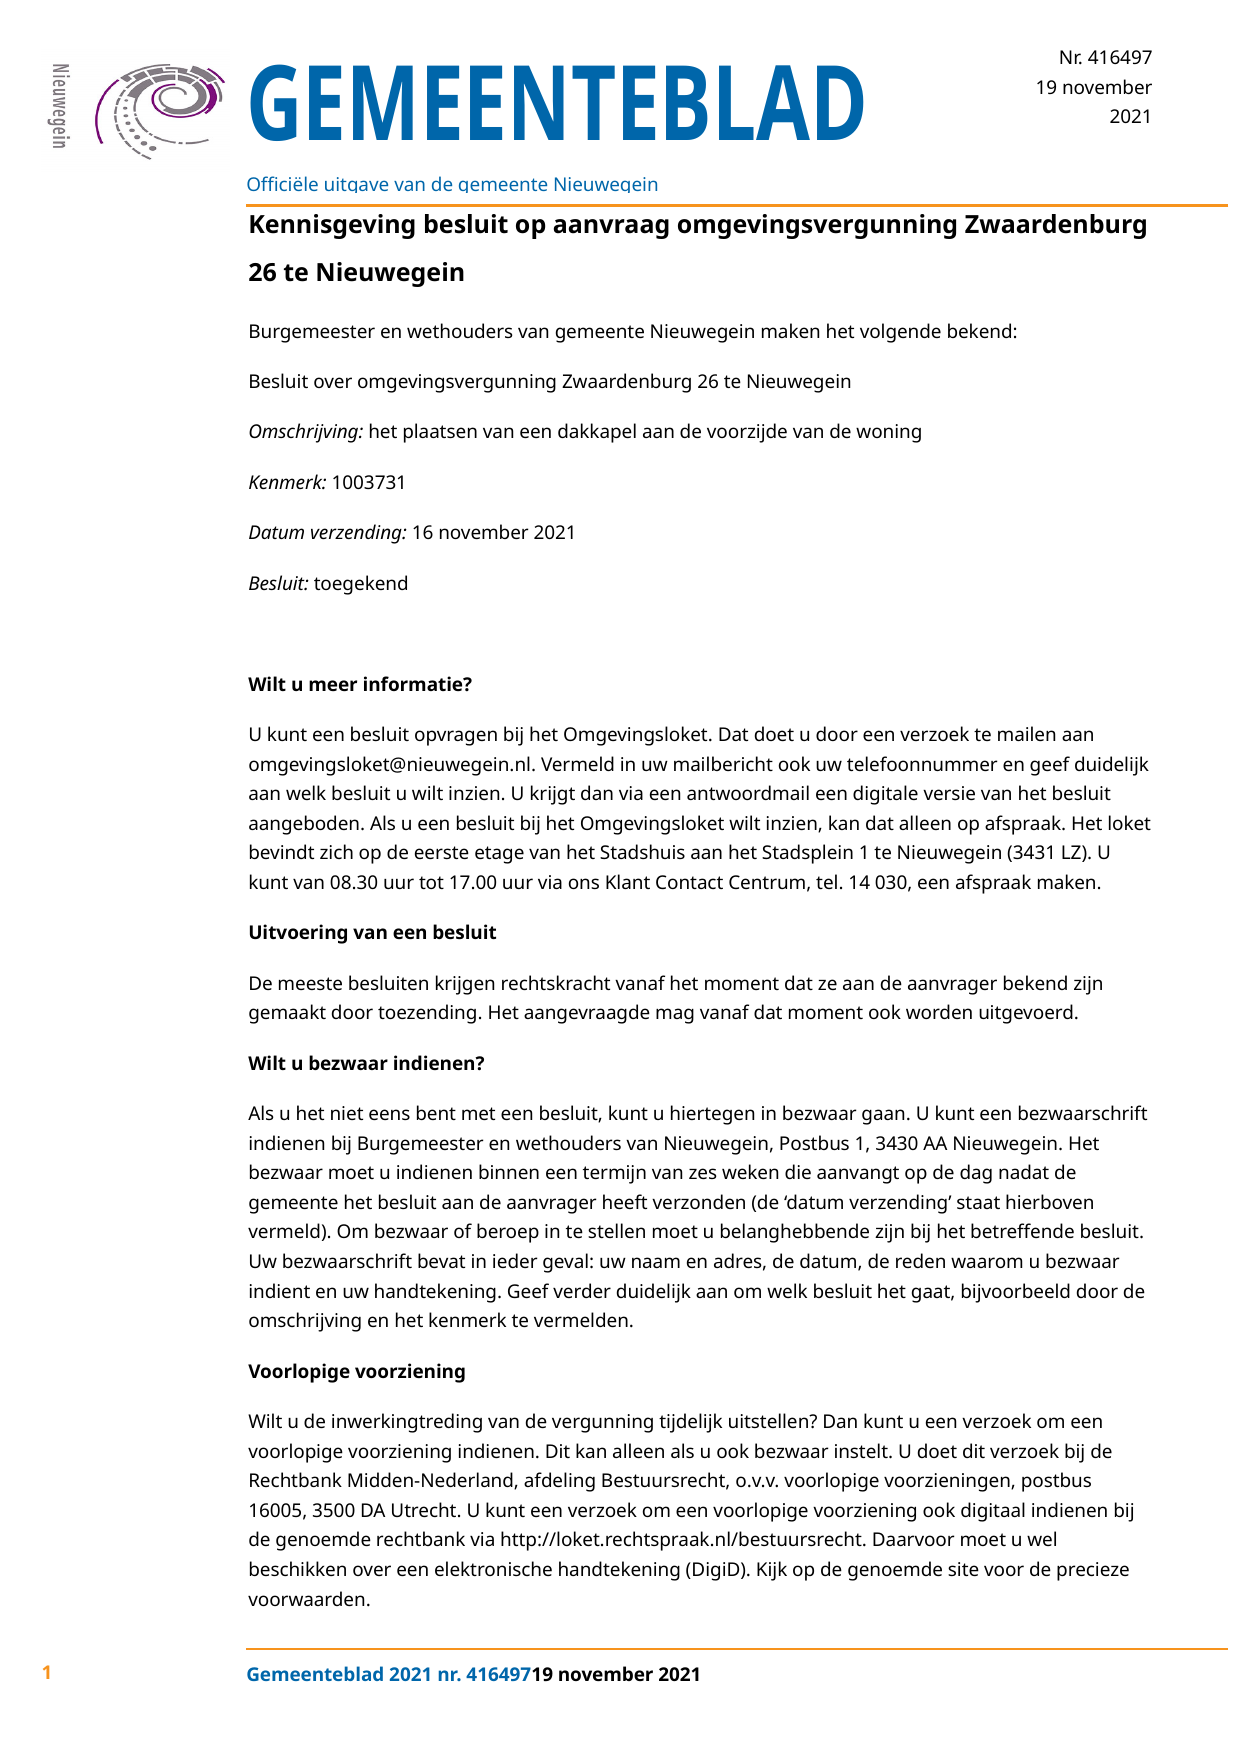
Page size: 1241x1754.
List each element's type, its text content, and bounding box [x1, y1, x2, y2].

text Besluit: toegekend [248, 570, 1152, 596]
text Wilt u bezwaar indienen? [248, 1050, 1152, 1076]
picture [41, 47, 231, 172]
text U kunt een besluit opvragen bij het Omgevingsloket. Dat doet u door een verzoek te mailen aan omgevingsloket@nieuwegein.nl. Vermeld in uw mailbericht ook uw telefoonnummer en geef duidelijk aan welk besluit u wilt inzien. U krijgt dan via een antwoordmail een digitale versie van het besluit aangeboden. Als u een besluit bij het Omgevingsloket wilt inzien, kan dat alleen op afspraak. Het loket bevindt zich op de eerste etage van het Stadshuis aan het Stadsplein 1 te Nieuwegein (3431 LZ). U kunt van 08.30 uur tot 17.00 uur via ons Klant Contact Centrum, tel. 14 030, een afspraak maken. [248, 721, 1152, 895]
text Omschrijving: het plaatsen van een dakkapel aan de voorzijde van de woning [248, 419, 1152, 444]
text Kenmerk: 1003731 [248, 469, 1152, 495]
text De meeste besluiten krijgen rechtskracht vanaf het moment dat ze aan de aanvrager bekend zijn gemaakt door toezending. Het aangevraagde mag vanaf dat moment ook worden uitgevoerd. [248, 970, 1152, 1025]
text Uitvoering van een besluit [248, 919, 1152, 945]
text Wilt u meer informatie? [248, 671, 1152, 697]
text Burgemeester en wethouders van gemeente Nieuwegein maken het volgende bekend: [248, 318, 1152, 344]
text Besluit over omgevingsvergunning Zwaardenburg 26 te Nieuwegein [248, 368, 1152, 394]
text Wilt u de inwerkingtreding van de vergunning tijdelijk uitstellen? Dan kunt u een verzoek om een voorlopige voorziening indienen. Dit kan alleen als u ook bezwaar instelt. U doet dit verzoek bij de Rechtbank Midden-Nederland, afdeling Bestuursrecht, o.v.v. voorlopige voorzieningen, postbus 16005, 3500 DA Utrecht. U kunt een verzoek om een voorlopige voorziening ook digitaal indienen bij de genoemde rechtbank via http://loket.rechtspraak.nl/bestuursrecht. Daarvoor moet u wel beschikken over een elektronische handtekening (DigiD). Kijk op de genoemde site voor de precieze voorwaarden. [248, 1408, 1152, 1612]
text Kennisgeving besluit op aanvraag omgevingsvergunning Zwaardenburg 26 te Nieuwegein [248, 207, 1152, 288]
text Datum verzending: 16 november 2021 [248, 519, 1152, 545]
text Voorlopige voorziening [248, 1358, 1152, 1384]
text Als u het niet eens bent met een besluit, kunt u hiertegen in bezwaar gaan. U kunt een bezwaarschrift indienen bij Burgemeester en wethouders van Nieuwegein, Postbus 1, 3430 AA Nieuwegein. Het bezwaar moet u indienen binnen een termijn van zes weken die aanvangt op de dag nadat de gemeente het besluit aan de aanvrager heeft verzonden (de ‘datum verzending’ staat hierboven vermeld). Om bezwaar of beroep in te stellen moet u belanghebbende zijn bij het betreffende besluit. Uw bezwaarschrift bevat in ieder geval: uw naam en adres, de datum, de reden waarom u bezwaar indient en uw handtekening. Geef verder duidelijk aan om welk besluit het gaat, bijvoorbeeld door de omschrijving en het kenmerk te vermelden. [248, 1100, 1152, 1333]
